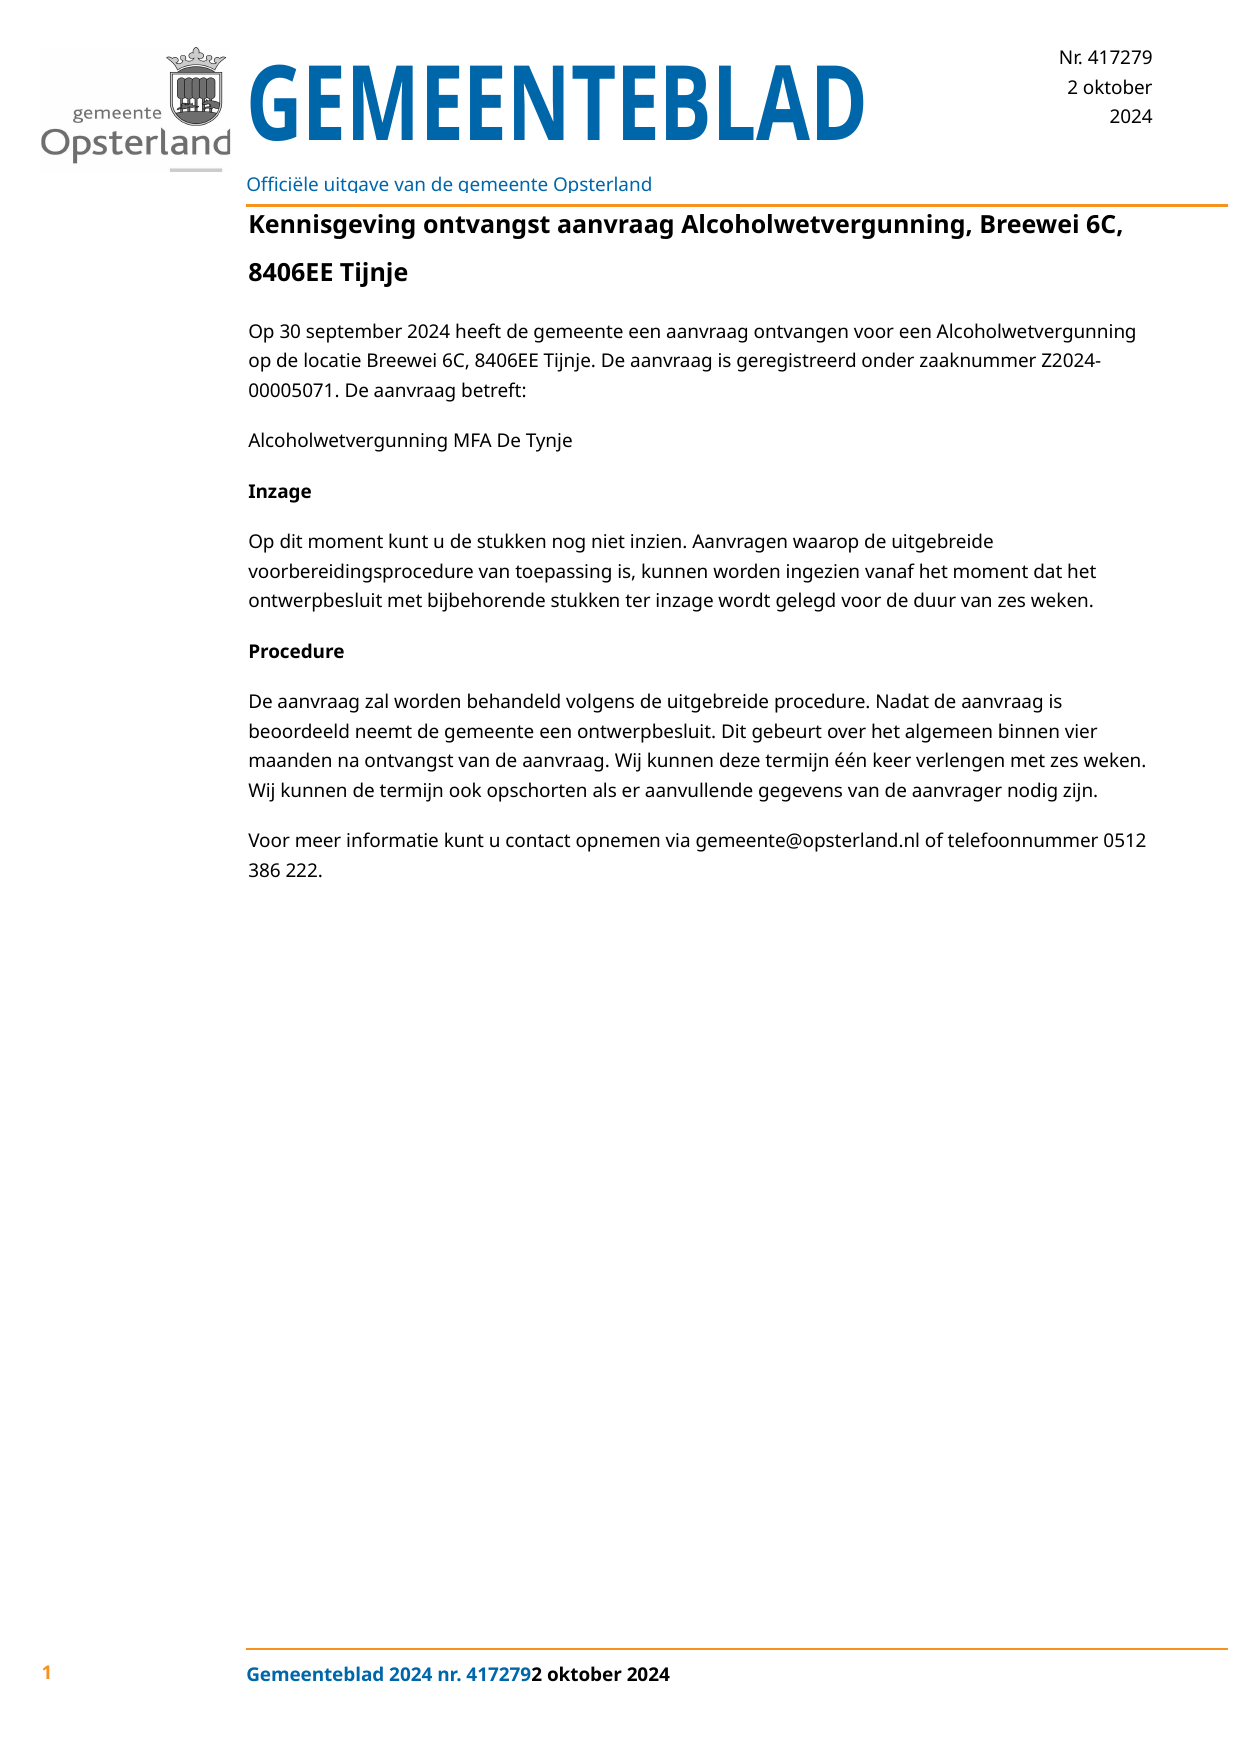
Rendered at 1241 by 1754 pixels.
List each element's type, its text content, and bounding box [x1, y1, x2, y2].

text Voor meer informatie kunt u contact opnemen via gemeente@opsterland.nl of telefoonnummer 0512 386 222. [248, 827, 1152, 883]
picture [41, 47, 231, 172]
text Op dit moment kunt u de stukken nog niet inzien. Aanvragen waarop de uitgebreide voorbereidingsprocedure van toepassing is, kunnen worden ingezien vanaf het moment dat het ontwerpbesluit met bijbehorende stukken ter inzage wordt gelegd voor de duur van zes weken. [248, 528, 1152, 613]
text Op 30 september 2024 heeft de gemeente een aanvraag ontvangen voor een Alcoholwetvergunning op de locatie Breewei 6C, 8406EE Tijnje. De aanvraag is geregistreerd onder zaaknummer Z2024-00005071. De aanvraag betreft: [248, 318, 1152, 403]
text Kennisgeving ontvangst aanvraag Alcoholwetvergunning, Breewei 6C, 8406EE Tijnje [248, 207, 1152, 288]
text Procedure [248, 638, 1152, 664]
text De aanvraag zal worden behandeld volgens de uitgebreide procedure. Nadat de aanvraag is beoordeeld neemt de gemeente een ontwerpbesluit. Dit gebeurt over het algemeen binnen vier maanden na ontvangst van de aanvraag. Wij kunnen deze termijn één keer verlengen met zes weken. Wij kunnen de termijn ook opschorten als er aanvullende gegevens van de aanvrager nodig zijn. [248, 688, 1152, 803]
text Inzage [248, 478, 1152, 504]
text Alcoholwetvergunning MFA De Tynje [248, 427, 1152, 453]
